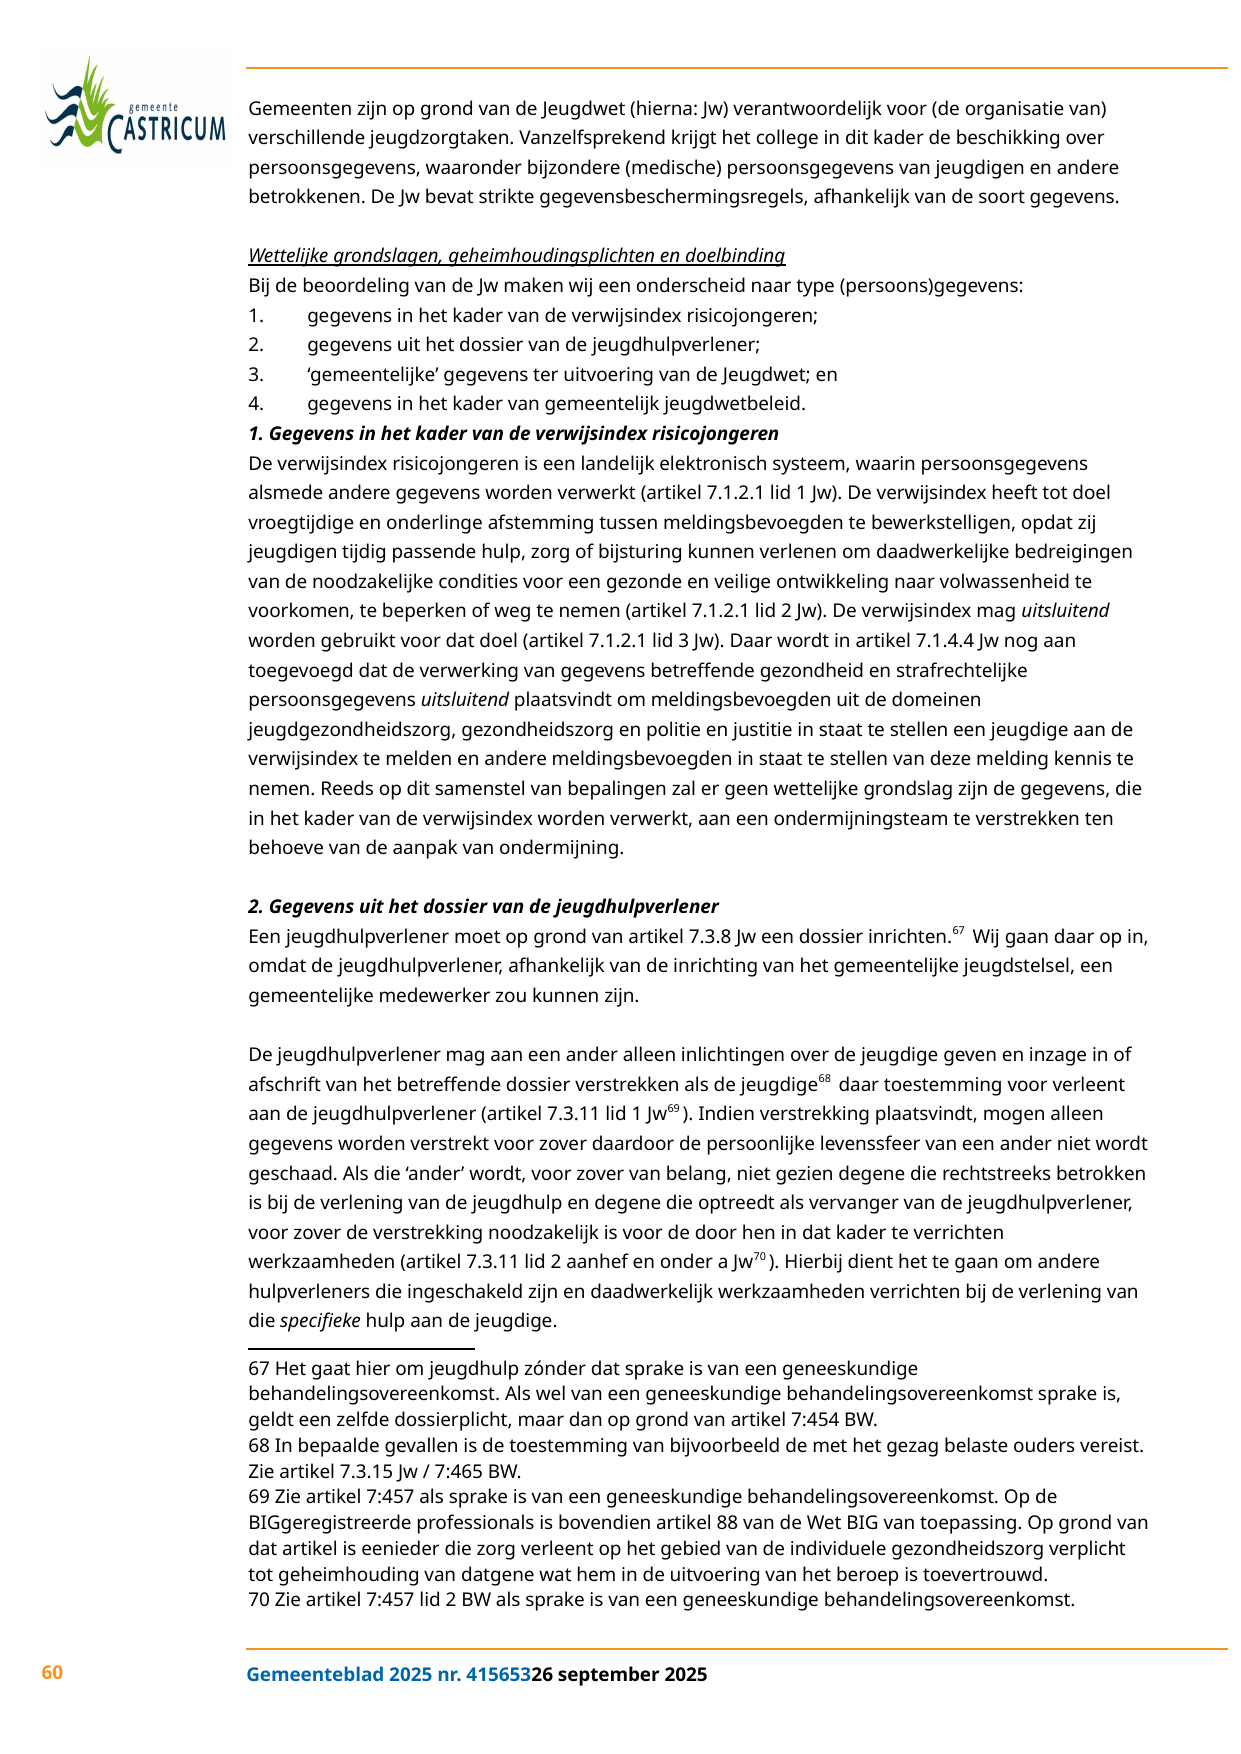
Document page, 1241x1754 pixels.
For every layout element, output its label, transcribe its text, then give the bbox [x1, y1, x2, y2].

list gegevens in het kader van gemeentelijk jeugdwetbeleid. [248, 391, 1152, 416]
text 2. Gegevens uit het dossier van de jeugdhulpverlener [248, 893, 1152, 919]
picture [41, 47, 231, 172]
text 1. Gegevens in het kader van de verwijsindex risicojongeren [248, 420, 1152, 446]
list gegevens in het kader van de verwijsindex risicojongeren; [248, 302, 1152, 328]
text Gemeenten zijn op grond van de Jeugdwet (hierna: Jw) verantwoordelijk voor (de organisatie van) verschillende jeugdzorgtaken. Vanzelfsprekend krijgt het college in dit kader de beschikking over persoonsgegevens, waaronder bijzondere (medische) persoonsgegevens van jeugdigen en andere betrokkenen. De Jw bevat strikte gegevensbeschermingsregels, afhankelijk van de soort gegevens. [248, 95, 1152, 209]
text De verwijsindex risicojongeren is een landelijk elektronisch systeem, waarin persoonsgegevens alsmede andere gegevens worden verwerkt (artikel 7.1.2.1 lid 1 Jw). De verwijsindex heeft tot doel vroegtijdige en onderlinge afstemming tussen meldingsbevoegden te bewerkstelligen, opdat zij jeugdigen tijdig passende hulp, zorg of bijsturing kunnen verlenen om daadwerkelijke bedreigingen van de noodzakelijke condities voor een gezonde en veilige ontwikkeling naar volwassenheid te voorkomen, te beperken of weg te nemen (artikel 7.1.2.1 lid 2 Jw). De verwijsindex mag uitsluitend worden gebruikt voor dat doel (artikel 7.1.2.1 lid 3 Jw). Daar wordt in artikel 7.1.4.4 Jw nog aan toegevoegd dat de verwerking van gegevens betreffende gezondheid en strafrechtelijke persoonsgegevens uitsluitend plaatsvindt om meldingsbevoegden uit de domeinen jeugdgezondheidszorg, gezondheidszorg en politie en justitie in staat te stellen een jeugdige aan de verwijsindex te melden en andere meldingsbevoegden in staat te stellen van deze melding kennis te nemen. Reeds op dit samenstel van bepalingen zal er geen wettelijke grondslag zijn de gegevens, die in het kader van de verwijsindex worden verwerkt, aan een ondermijningsteam te verstrekken ten behoeve van de aanpak van ondermijning. [248, 450, 1152, 860]
text Zie artikel 7:457 als sprake is van een geneeskundige behandelingsovereenkomst. Op de BIGgeregistreerde professionals is bovendien artikel 88 van de Wet BIG van toepassing. Op grond van dat artikel is eenieder die zorg verleent op het gebied van de individuele gezondheidszorg verplicht tot geheimhouding van datgene wat hem in de uitvoering van het beroep is toevertrouwd. [248, 1483, 1152, 1586]
text De jeugdhulpverlener mag aan een ander alleen inlichtingen over de jeugdige geven en inzage in of afschrift van het betreffende dossier verstrekken als de jeugdige daar toestemming voor verleent aan de jeugdhulpverlener (artikel 7.3.11 lid 1 Jw). Indien verstrekking plaatsvindt, mogen alleen gegevens worden verstrekt voor zover daardoor de persoonlijke levenssfeer van een ander niet wordt geschaad. Als die ‘ander’ wordt, voor zover van belang, niet gezien degene die rechtstreeks betrokken is bij de verlening van de jeugdhulp en degene die optreedt als vervanger van de jeugdhulpverlener, voor zover de verstrekking noodzakelijk is voor de door hen in dat kader te verrichten werkzaamheden (artikel 7.3.11 lid 2 aanhef en onder a Jw). Hierbij dient het te gaan om andere hulpverleners die ingeschakeld zijn en daadwerkelijk werkzaamheden verrichten bij de verlening van die specifieke hulp aan de jeugdige. [248, 1041, 1152, 1333]
list ‘gemeentelijke’ gegevens ter uitvoering van de Jeugdwet; en [248, 361, 1152, 387]
text Bij de beoordeling van de Jw maken wij een onderscheid naar type (persoons)gegevens: [248, 272, 1152, 298]
text Een jeugdhulpverlener moet op grond van artikel 7.3.8 Jw een dossier inrichten. Wij gaan daar op in, omdat de jeugdhulpverlener, afhankelijk van de inrichting van het gemeentelijke jeugdstelsel, een gemeentelijke medewerker zou kunnen zijn. [248, 923, 1152, 1008]
text Zie artikel 7:457 lid 2 BW als sprake is van een geneeskundige behandelingsovereenkomst. [248, 1586, 1152, 1612]
text Wettelijke grondslagen, geheimhoudingsplichten en doelbinding [248, 243, 1152, 268]
text Het gaat hier om jeugdhulp zónder dat sprake is van een geneeskundige behandelingsovereenkomst. Als wel van een geneeskundige behandelingsovereenkomst sprake is, geldt een zelfde dossierplicht, maar dan op grond van artikel 7:454 BW. [248, 1355, 1152, 1432]
list gegevens uit het dossier van de jeugdhulpverlener; [248, 331, 1152, 357]
text In bepaalde gevallen is de toestemming van bijvoorbeeld de met het gezag belaste ouders vereist. Zie artikel 7.3.15 Jw / 7:465 BW. [248, 1432, 1152, 1483]
